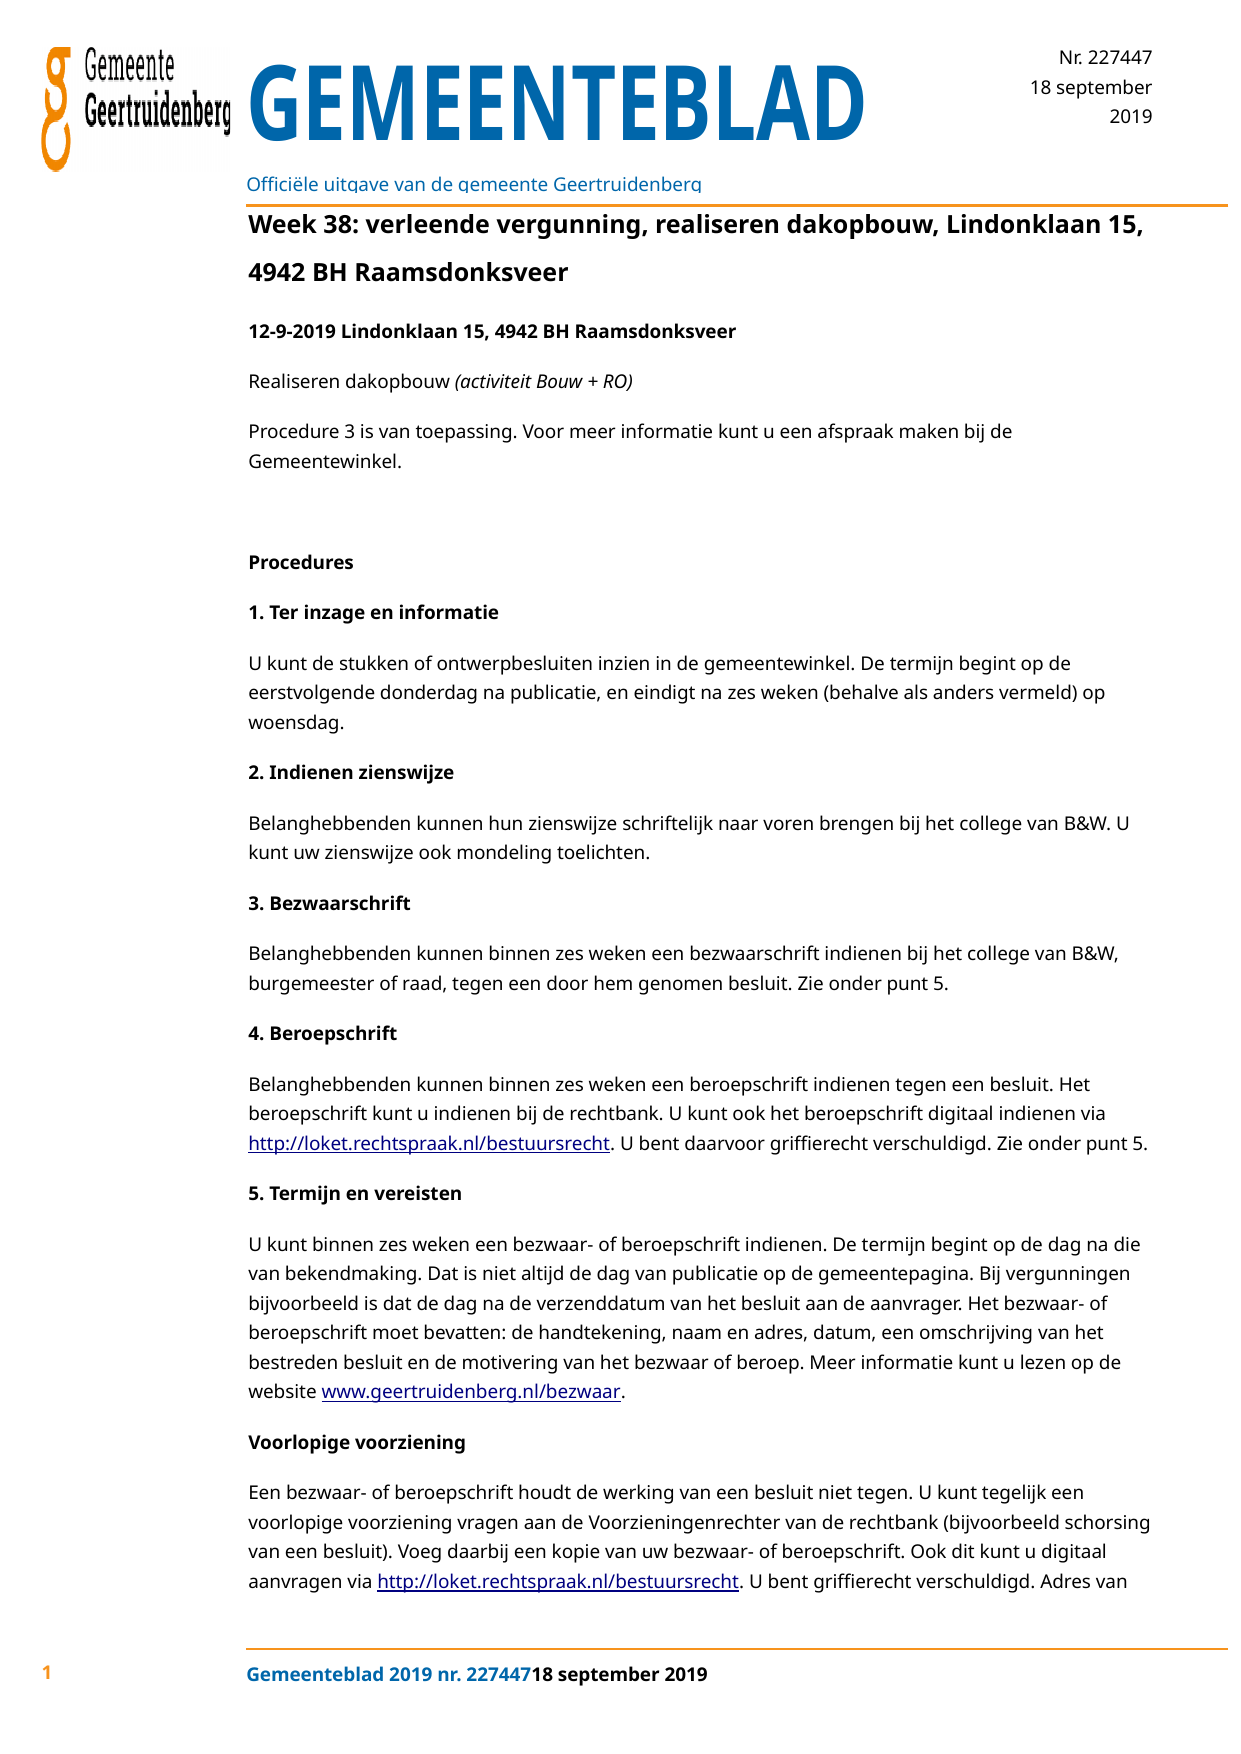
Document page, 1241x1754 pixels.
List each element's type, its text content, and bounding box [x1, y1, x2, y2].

text Procedures [248, 549, 1152, 575]
picture [41, 47, 231, 172]
text Week 38: verleende vergunning, realiseren dakopbouw, Lindonklaan 15, 4942 BH Raamsdonksveer [248, 207, 1152, 288]
text U kunt de stukken of ontwerpbesluiten inzien in de gemeentewinkel. De termijn begint op de eerstvolgende donderdag na publicatie, en eindigt na zes weken (behalve als anders vermeld) op woensdag. [248, 650, 1152, 735]
text 5. Termijn en vereisten [248, 1180, 1152, 1206]
text Procedure 3 is van toepassing. Voor meer informatie kunt u een afspraak maken bij de Gemeentewinkel. [248, 419, 1152, 474]
text Realiseren dakopbouw (activiteit Bouw + RO) [248, 368, 1152, 394]
text 1. Ter inzage en informatie [248, 599, 1152, 625]
text Belanghebbenden kunnen binnen zes weken een beroepschrift indienen tegen een besluit. Het beroepschrift kunt u indienen bij de rechtbank. U kunt ook het beroepschrift digitaal indienen via http://loket.rechtspraak.nl/bestuursrecht. U bent daarvoor griffierecht verschuldigd. Zie onder punt 5. [248, 1071, 1152, 1156]
text Belanghebbenden kunnen hun zienswijze schriftelijk naar voren brengen bij het college van B&W. U kunt uw zienswijze ook mondeling toelichten. [248, 810, 1152, 865]
text Een bezwaar- of beroepschrift houdt de werking van een besluit niet tegen. U kunt tegelijk een voorlopige voorziening vragen aan de Voorzieningenrechter van de rechtbank (bijvoorbeeld schorsing van een besluit). Voeg daarbij een kopie van uw bezwaar- of beroepschrift. Ook dit kunt u digitaal aanvragen via http://loket.rechtspraak.nl/bestuursrecht. U bent griffierecht verschuldigd. Adres van [248, 1479, 1152, 1594]
text 3. Bezwaarschrift [248, 890, 1152, 916]
text Voorlopige voorziening [248, 1429, 1152, 1455]
text 2. Indienen zienswijze [248, 759, 1152, 785]
text 12-9-2019 Lindonklaan 15, 4942 BH Raamsdonksveer [248, 318, 1152, 344]
text 4. Beroepschrift [248, 1020, 1152, 1046]
text Belanghebbenden kunnen binnen zes weken een bezwaarschrift indienen bij het college van B&W, burgemeester of raad, tegen een door hem genomen besluit. Zie onder punt 5. [248, 940, 1152, 996]
text U kunt binnen zes weken een bezwaar- of beroepschrift indienen. De termijn begint op de dag na die van bekendmaking. Dat is niet altijd de dag van publicatie op de gemeentepagina. Bij vergunningen bijvoorbeeld is dat de dag na de verzenddatum van het besluit aan de aanvrager. Het bezwaar- of beroepschrift moet bevatten: de handtekening, naam en adres, datum, een omschrijving van het bestreden besluit en de motivering van het bezwaar of beroep. Meer informatie kunt u lezen op de website www.geertruidenberg.nl/bezwaar. [248, 1231, 1152, 1404]
